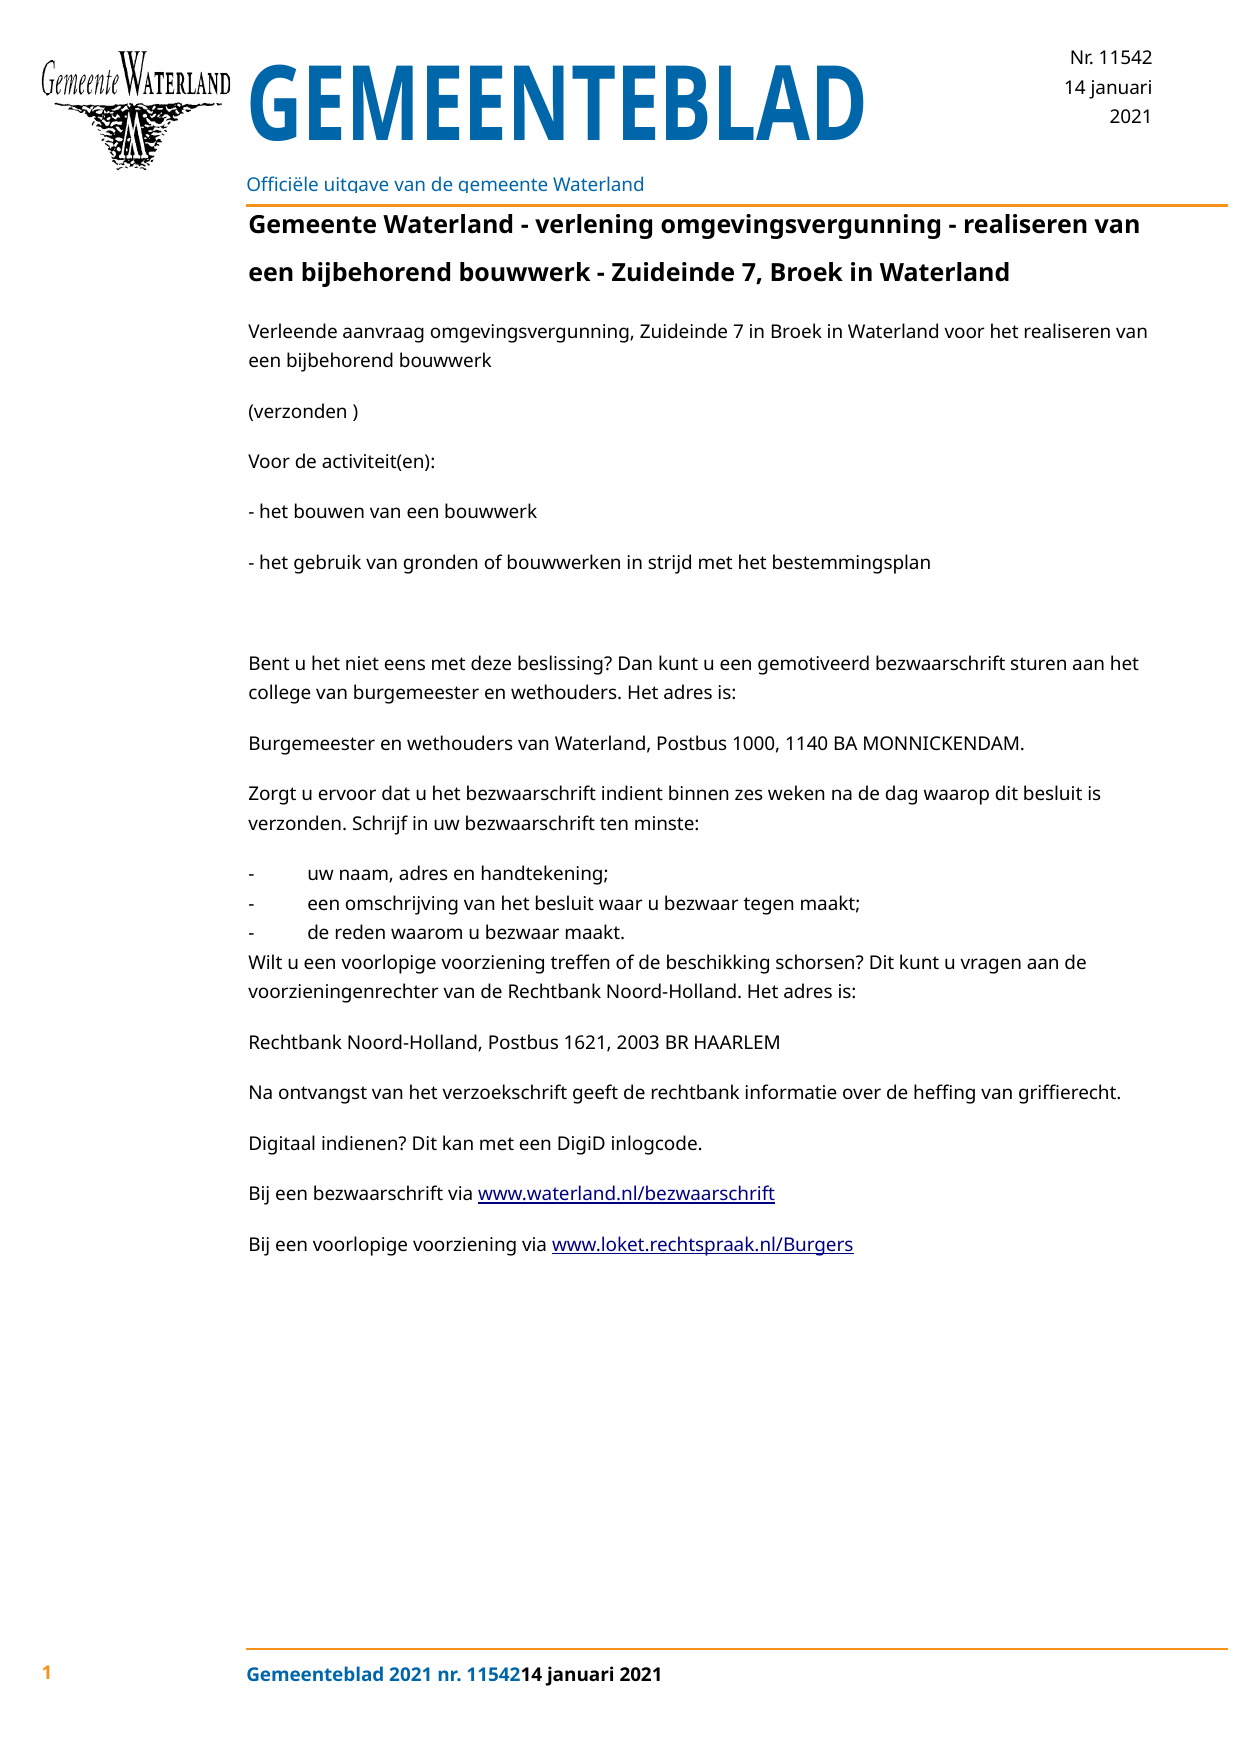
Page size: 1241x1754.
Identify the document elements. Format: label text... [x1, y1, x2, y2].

text Burgemeester en wethouders van Waterland, Postbus 1000, 1140 BA MONNICKENDAM. [248, 730, 1152, 756]
text Bij een voorlopige voorziening via www.loket.rechtspraak.nl/Burgers [248, 1231, 1152, 1257]
list de reden waarom u bezwaar maakt. [248, 919, 1152, 945]
text Verleende aanvraag omgevingsvergunning, Zuideinde 7 in Broek in Waterland voor het realiseren van een bijbehorend bouwwerk [248, 318, 1152, 373]
text Rechtbank Noord-Holland, Postbus 1621, 2003 BR HAARLEM [248, 1029, 1152, 1055]
text Zorgt u ervoor dat u het bezwaarschrift indient binnen zes weken na de dag waarop dit besluit is verzonden. Schrijf in uw bezwaarschrift ten minste: [248, 780, 1152, 836]
text Gemeente Waterland - verlening omgevingsvergunning - realiseren van een bijbehorend bouwwerk - Zuideinde 7, Broek in Waterland [248, 207, 1152, 288]
text - het bouwen van een bouwwerk [248, 499, 1152, 524]
list uw naam, adres en handtekening; [248, 860, 1152, 886]
text Bent u het niet eens met deze beslissing? Dan kunt u een gemotiveerd bezwaarschrift sturen aan het college van burgemeester en wethouders. Het adres is: [248, 650, 1152, 705]
text Bij een bezwaarschrift via www.waterland.nl/bezwaarschrift [248, 1180, 1152, 1206]
picture [41, 47, 231, 172]
text Voor de activiteit(en): [248, 448, 1152, 474]
text - het gebruik van gronden of bouwwerken in strijd met het bestemmingsplan [248, 549, 1152, 575]
text (verzonden ) [248, 398, 1152, 424]
text Na ontvangst van het verzoekschrift geeft de rechtbank informatie over de heffing van griffierecht. [248, 1079, 1152, 1105]
text Digitaal indienen? Dit kan met een DigiD inlogcode. [248, 1130, 1152, 1156]
text Wilt u een voorlopige voorziening treffen of de beschikking schorsen? Dit kunt u vragen aan de voorzieningenrechter van de Rechtbank Noord-Holland. Het adres is: [248, 949, 1152, 1004]
list een omschrijving van het besluit waar u bezwaar tegen maakt; [248, 890, 1152, 916]
